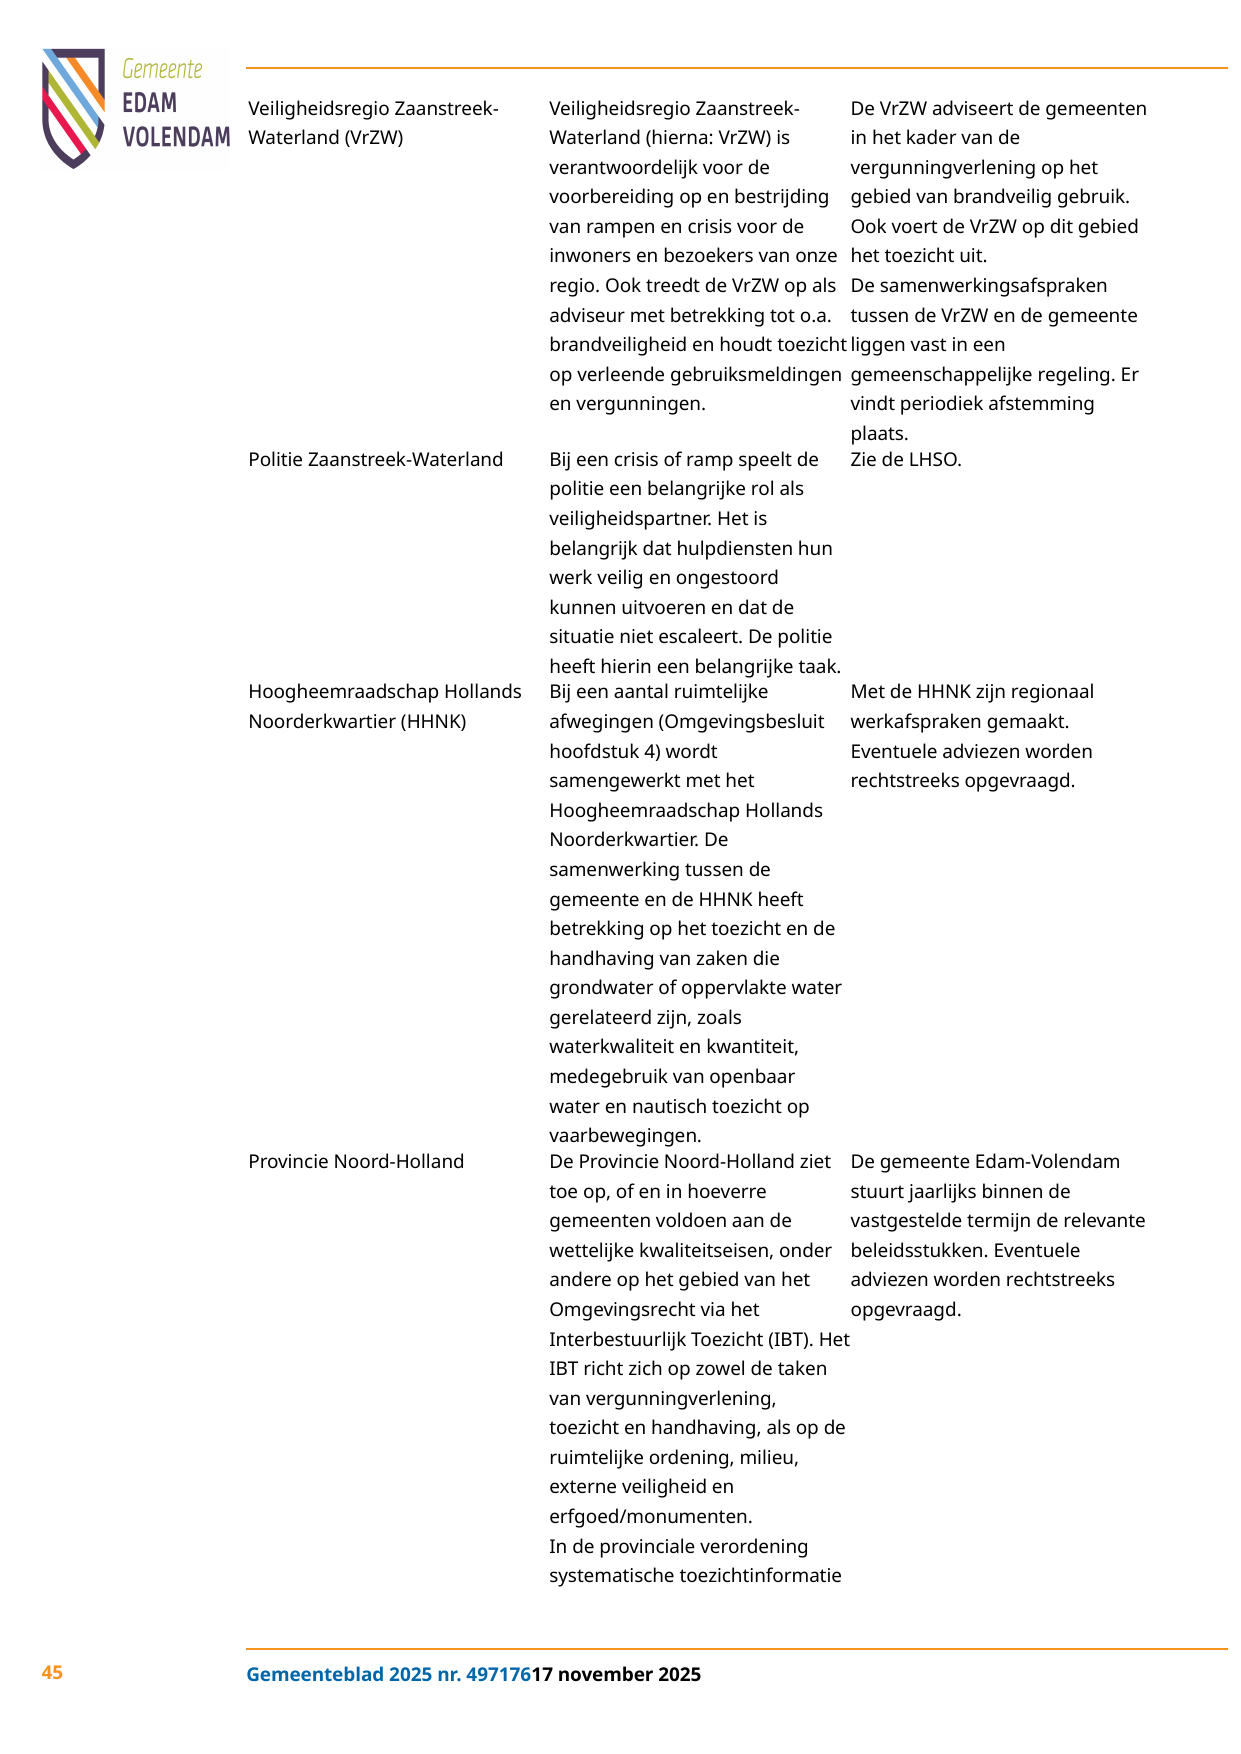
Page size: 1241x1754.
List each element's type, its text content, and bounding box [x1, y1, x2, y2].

table_cell De VrZW adviseert de gemeenten in het kader van de vergunningverlening op het gebied van brandveilig gebruik. Ook voert de VrZW op dit gebied het toezicht uit. De samenwerkingsafspraken tussen de VrZW en de gemeente liggen vast in een gemeenschappelijke regeling. Er vindt periodiek afstemming plaats. [850, 95, 1152, 446]
table_cell Zie de LHSO. [850, 446, 1152, 679]
table_cell Bij een crisis of ramp speelt de politie een belangrijke rol als veiligheidspartner. Het is belangrijk dat hulpdiensten hun werk veilig en ongestoord kunnen uitvoeren en dat de situatie niet escaleert. De politie heeft hierin een belangrijke taak. [549, 446, 850, 679]
table_cell Politie Zaanstreek-Waterland [248, 446, 549, 679]
table_cell Bij een aantal ruimtelijke afwegingen (Omgevingsbesluit hoofdstuk 4) wordt samengewerkt met het Hoogheemraadschap Hollands Noorderkwartier. De samenwerking tussen de gemeente en de HHNK heeft betrekking op het toezicht en de handhaving van zaken die grondwater of oppervlakte water gerelateerd zijn, zoals waterkwaliteit en kwantiteit, medegebruik van openbaar water en nautisch toezicht op vaarbewegingen. [549, 679, 850, 1148]
table_cell Veiligheidsregio Zaanstreek-Waterland (hierna: VrZW) is verantwoordelijk voor de voorbereiding op en bestrijding van rampen en crisis voor de inwoners en bezoekers van onze regio. Ook treedt de VrZW op als adviseur met betrekking tot o.a. brandveiligheid en houdt toezicht op verleende gebruiksmeldingen en vergunningen. [549, 95, 850, 446]
table_cell Provincie Noord-Holland [248, 1148, 549, 1588]
table_cell De gemeente Edam-Volendam stuurt jaarlijks binnen de vastgestelde termijn de relevante beleidsstukken. Eventuele adviezen worden rechtstreeks opgevraagd. [850, 1148, 1152, 1588]
table_cell Met de HHNK zijn regionaal werkafspraken gemaakt. Eventuele adviezen worden rechtstreeks opgevraagd. [850, 679, 1152, 1148]
table_cell De Provincie Noord-Holland ziet toe op, of en in hoeverre gemeenten voldoen aan de wettelijke kwaliteitseisen, onder andere op het gebied van het Omgevingsrecht via het Interbestuurlijk Toezicht (IBT). Het IBT richt zich op zowel de taken van vergunningverlening, toezicht en handhaving, als op de ruimtelijke ordening, milieu, externe veiligheid en erfgoed/monumenten. In de provinciale verordening systematische toezichtinformatie [549, 1148, 850, 1588]
picture [41, 47, 231, 172]
table_cell Veiligheidsregio Zaanstreek-Waterland (VrZW) [248, 95, 549, 446]
table_cell Hoogheemraadschap Hollands Noorderkwartier (HHNK) [248, 679, 549, 1148]
